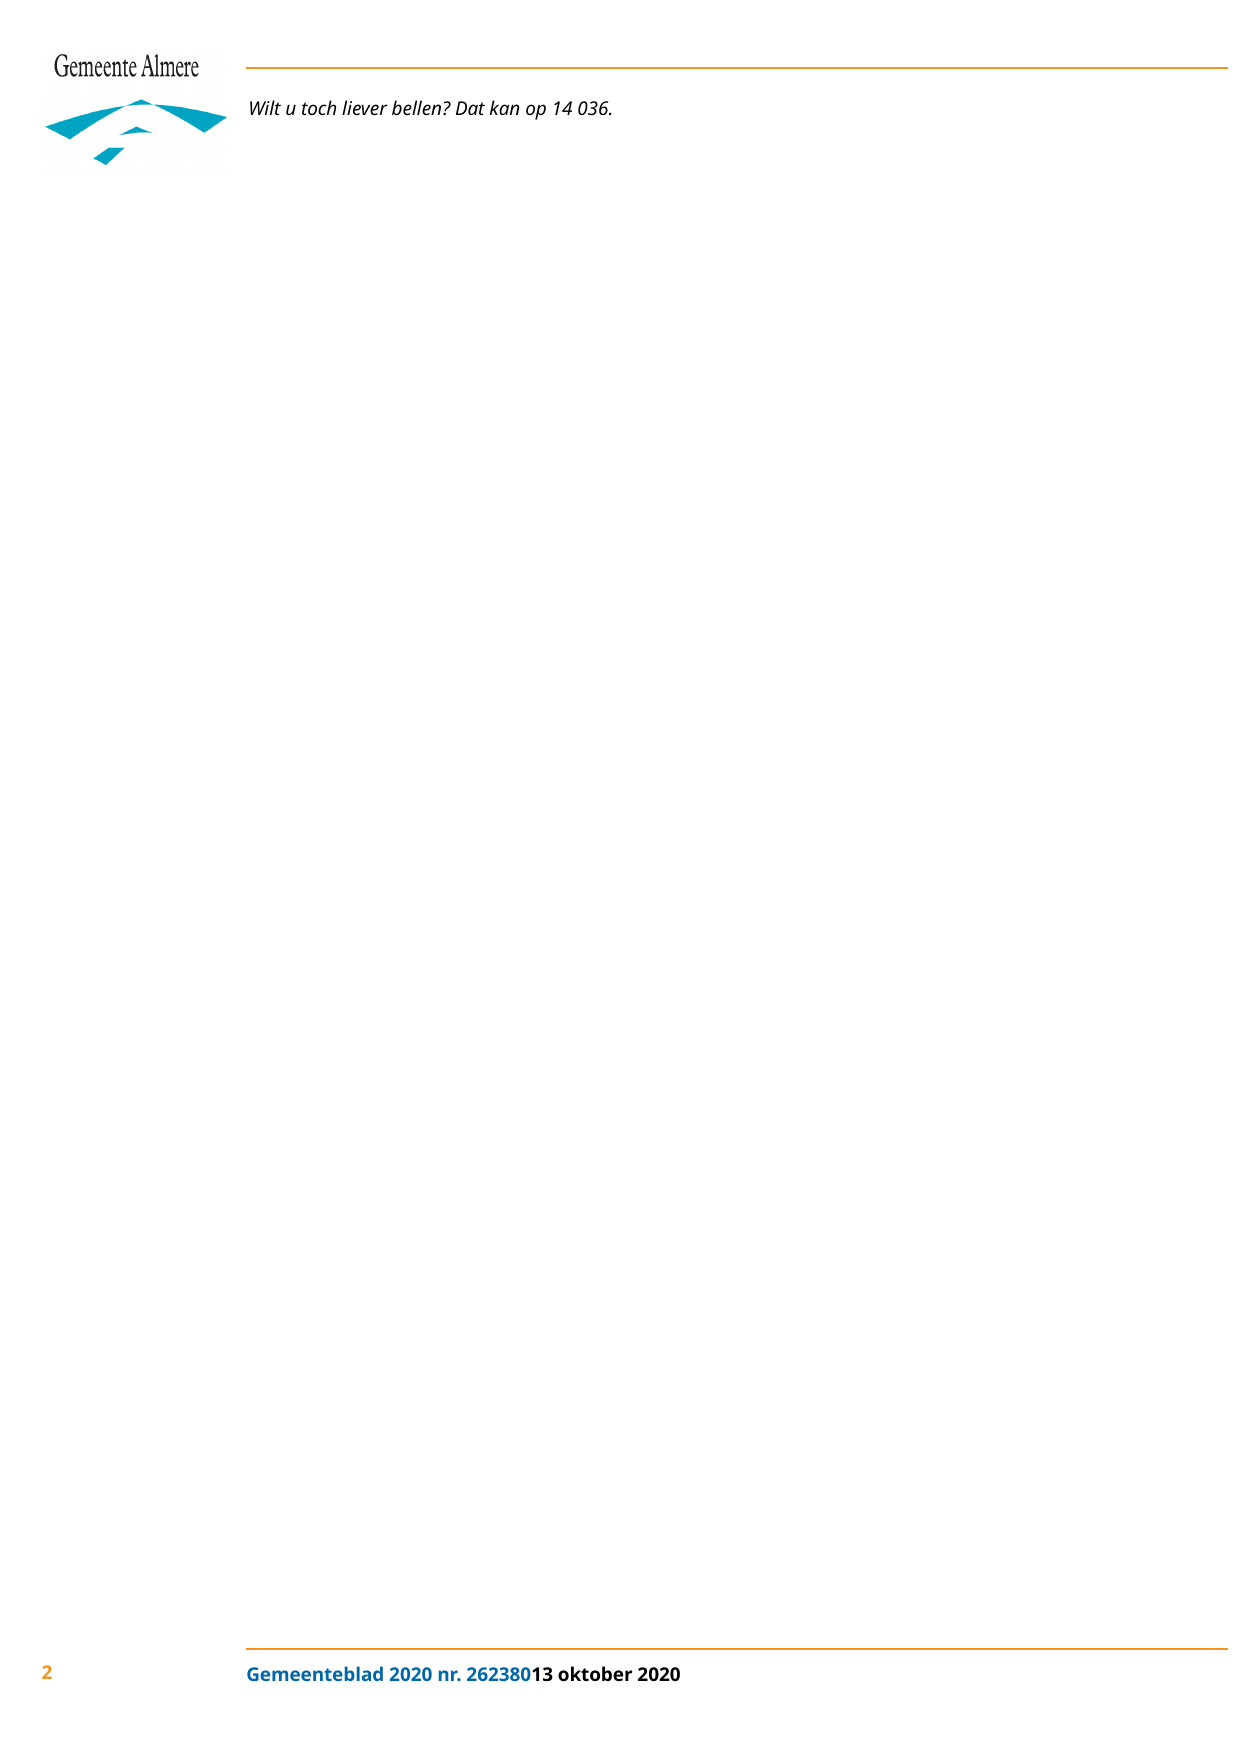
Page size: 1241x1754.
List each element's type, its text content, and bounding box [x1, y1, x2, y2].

picture [41, 47, 231, 172]
text Wilt u toch liever bellen? Dat kan op 14 036. [248, 95, 1152, 121]
